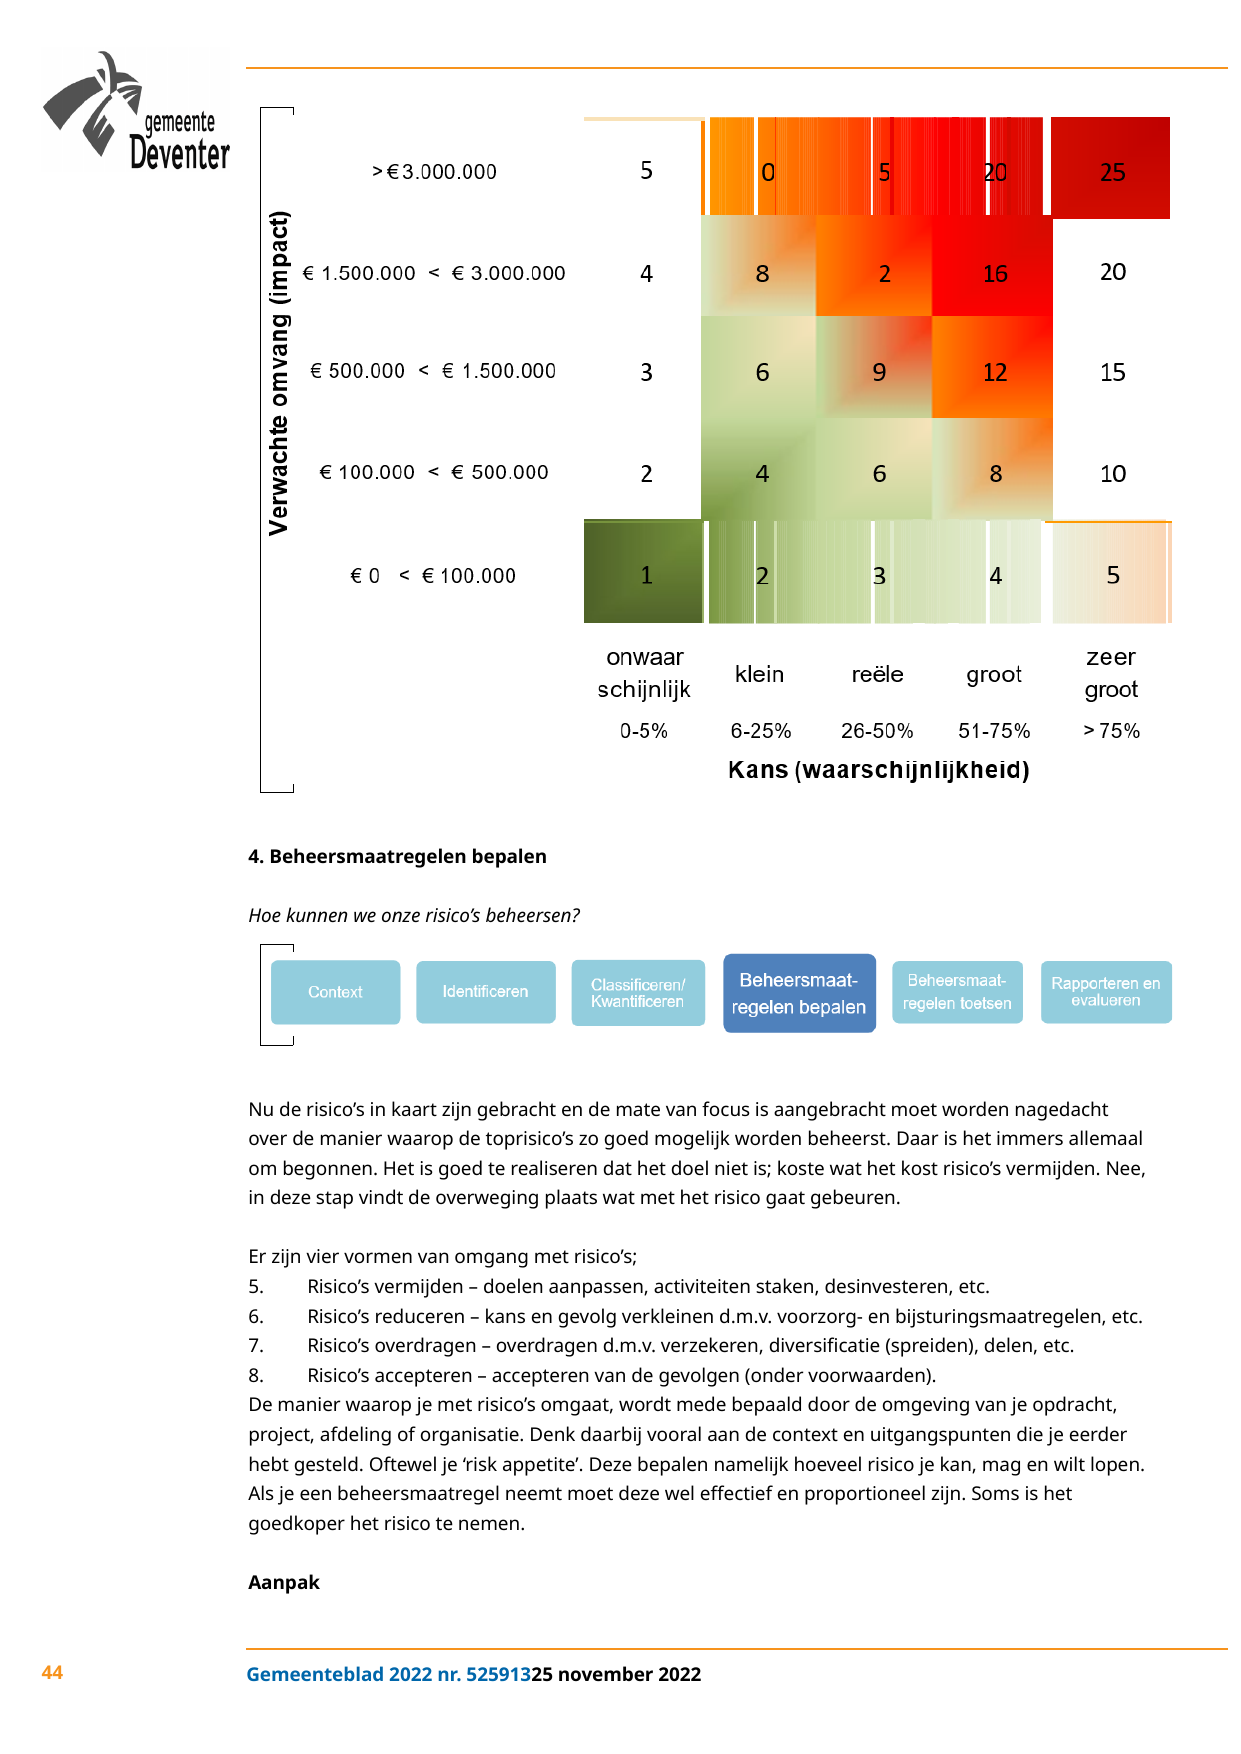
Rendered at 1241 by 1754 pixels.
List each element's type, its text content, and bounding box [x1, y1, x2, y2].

picture [268, 115, 1173, 784]
list Risico’s reduceren – kans en gevolg verkleinen d.m.v. voorzorg- en bijsturingsmaatregelen, etc. [248, 1303, 1152, 1328]
text Nu de risico’s in kaart zijn gebracht en de mate van focus is aangebracht moet worden nagedacht over de manier waarop de toprisico’s zo goed mogelijk worden beheerst. Daar is het immers allemaal om begonnen. Het is goed te realiseren dat het doel niet is; koste wat het kost risico’s vermijden. Nee, in deze stap vindt de overweging plaats wat met het risico gaat gebeuren. [248, 1096, 1152, 1210]
list Risico’s overdragen – overdragen d.m.v. verzekeren, diversificatie (spreiden), delen, etc. [248, 1332, 1152, 1358]
picture [268, 952, 1173, 1036]
text Als je een beheersmaatregel neemt moet deze wel effectief en proportioneel zijn. Soms is het goedkoper het risico te nemen. [248, 1480, 1152, 1536]
list Risico’s vermijden – doelen aanpassen, activiteiten staken, desinvesteren, etc. [248, 1273, 1152, 1299]
text Aanpak [248, 1569, 1152, 1595]
list Risico’s accepteren – accepteren van de gevolgen (onder voorwaarden). [248, 1362, 1152, 1388]
text Er zijn vier vormen van omgang met risico’s; [248, 1244, 1152, 1269]
picture [41, 47, 231, 172]
text Hoe kunnen we onze risico’s beheersen? [248, 902, 1152, 928]
text 4. Beheersmaatregelen bepalen [248, 843, 1152, 869]
text De manier waarop je met risico’s omgaat, wordt mede bepaald door de omgeving van je opdracht, project, afdeling of organisatie. Denk daarbij vooral aan de context en uitgangspunten die je eerder hebt gesteld. Oftewel je ‘risk appetite’. Deze bepalen namelijk hoeveel risico je kan, mag en wilt lopen. [248, 1392, 1152, 1476]
